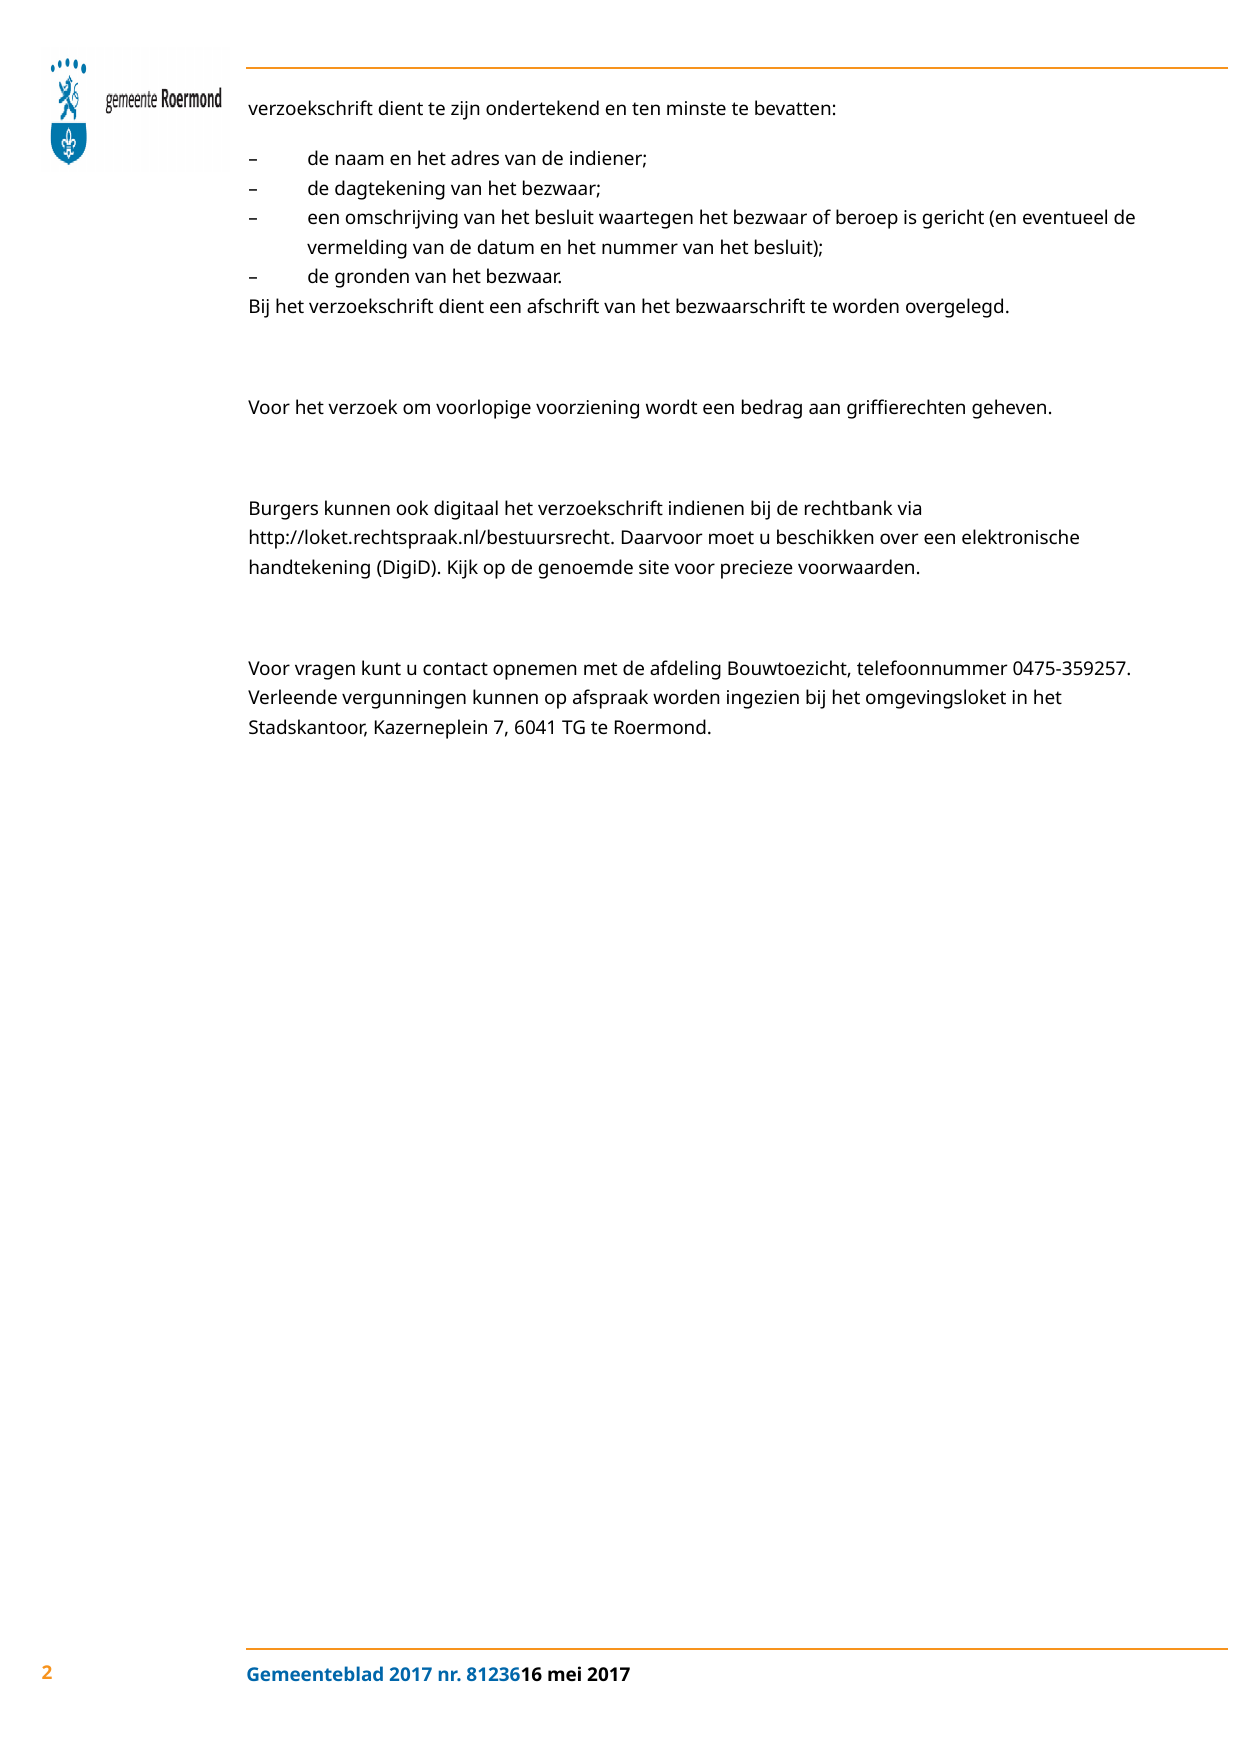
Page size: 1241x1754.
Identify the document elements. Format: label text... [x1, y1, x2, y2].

text Bij het verzoekschrift dient een afschrift van het bezwaarschrift te worden overgelegd. [248, 293, 1152, 319]
text Voor het verzoek om voorlopige voorziening wordt een bedrag aan griffierechten geheven. [248, 394, 1152, 420]
list een omschrijving van het besluit waartegen het bezwaar of beroep is gericht (en eventueel de vermelding van de datum en het nummer van het besluit); [248, 204, 1152, 260]
list de naam en het adres van de indiener; [248, 145, 1152, 171]
list de dagtekening van het bezwaar; [248, 175, 1152, 201]
text Burgers kunnen ook digitaal het verzoekschrift indienen bij de rechtbank via http://loket.rechtspraak.nl/bestuursrecht. Daarvoor moet u beschikken over een elektronische handtekening (DigiD). Kijk op de genoemde site voor precieze voorwaarden. [248, 495, 1152, 580]
text verzoekschrift dient te zijn ondertekend en ten minste te bevatten: [248, 95, 1152, 121]
list de gronden van het bezwaar. [248, 263, 1152, 289]
text Voor vragen kunt u contact opnemen met de afdeling Bouwtoezicht, telefoonnummer 0475-359257. Verleende vergunningen kunnen op afspraak worden ingezien bij het omgevingsloket in het Stadskantoor, Kazerneplein 7, 6041 TG te Roermond. [248, 655, 1152, 740]
picture [41, 47, 231, 172]
